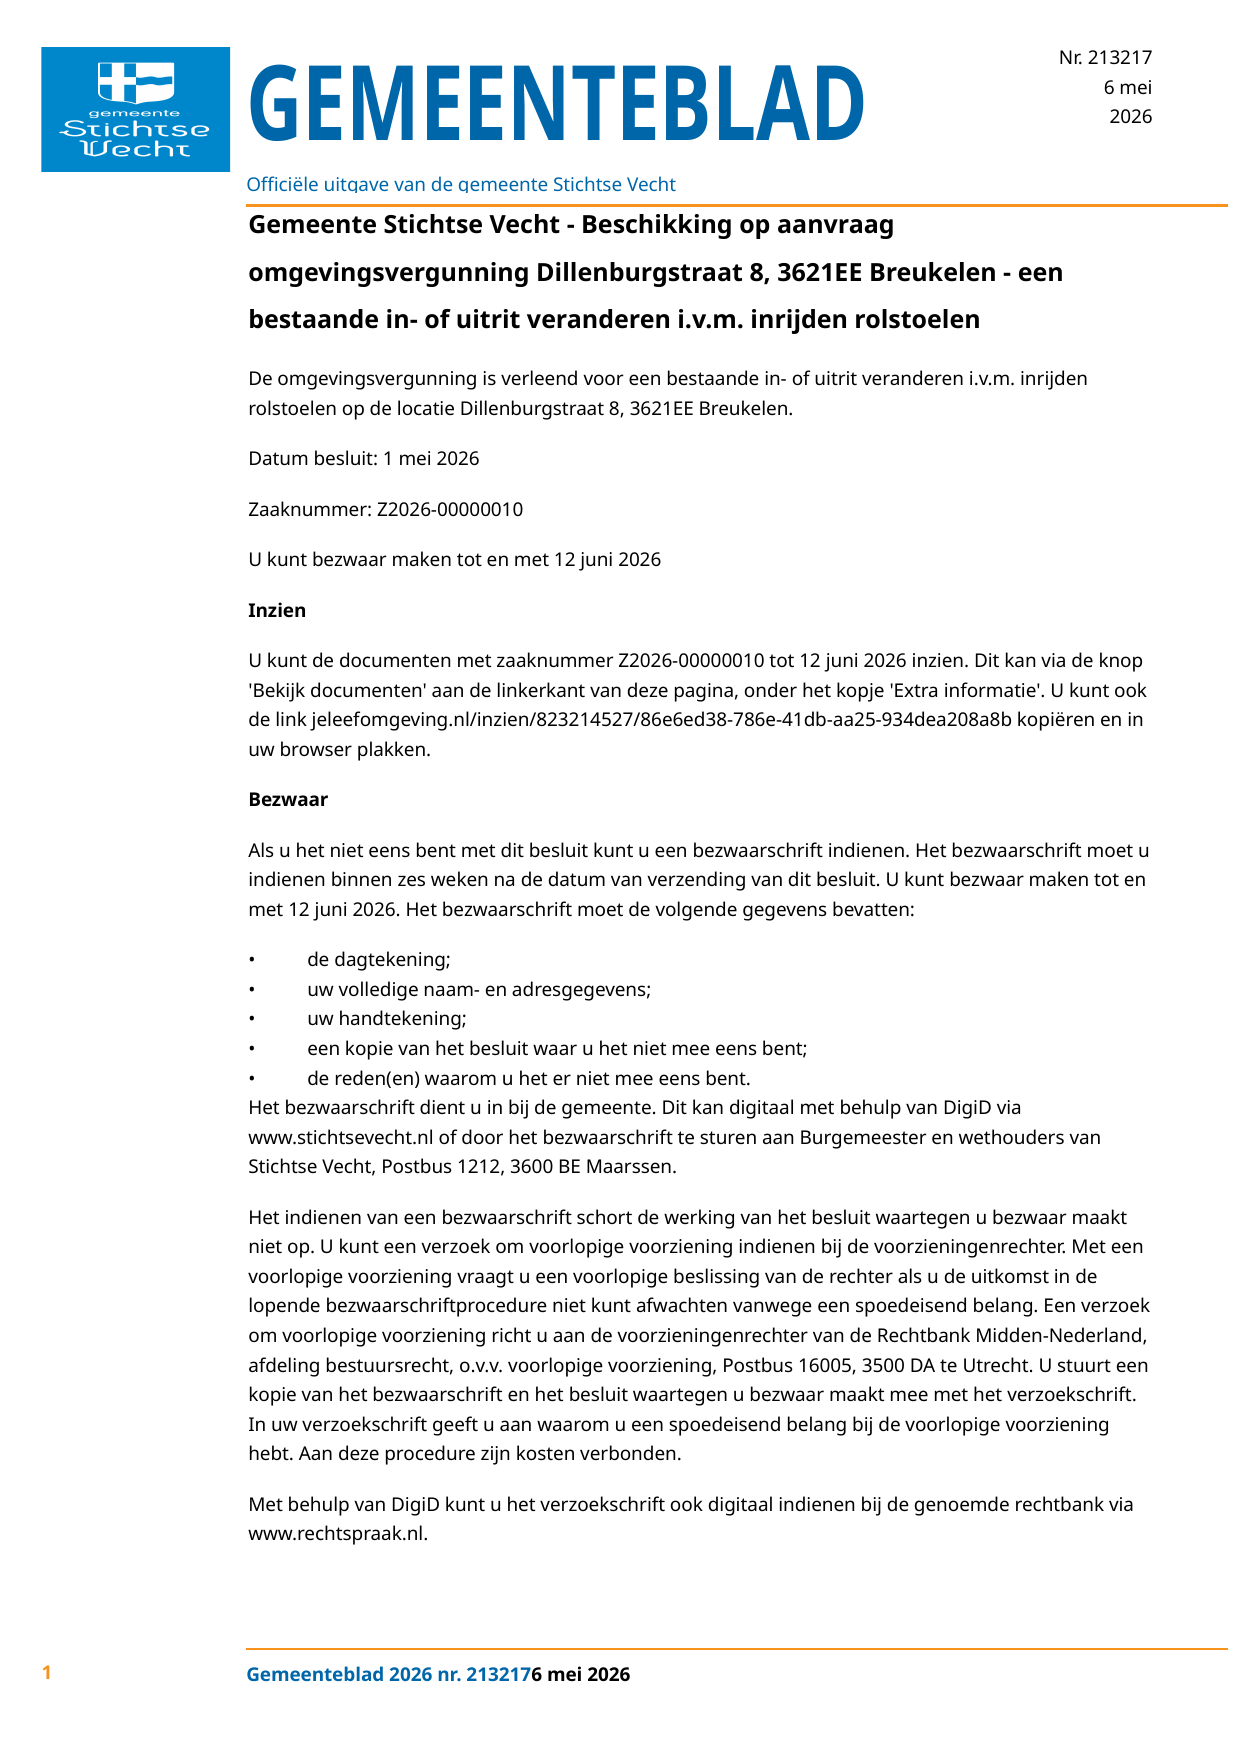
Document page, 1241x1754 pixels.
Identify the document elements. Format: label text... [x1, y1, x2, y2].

text Datum besluit: 1 mei 2026 [248, 446, 1152, 471]
list de reden(en) waarom u het er niet mee eens bent. [248, 1065, 1152, 1090]
text Met behulp van DigiD kunt u het verzoekschrift ook digitaal indienen bij de genoemde rechtbank via www.rechtspraak.nl. [248, 1491, 1152, 1546]
list uw volledige naam- en adresgegevens; [248, 976, 1152, 1002]
picture [99, 63, 135, 101]
list een kopie van het besluit waar u het niet mee eens bent; [248, 1035, 1152, 1061]
text U kunt bezwaar maken tot en met 12 juni 2026 [248, 546, 1152, 572]
picture [137, 63, 174, 103]
text Als u het niet eens bent met dit besluit kunt u een bezwaarschrift indienen. Het bezwaarschrift moet u indienen binnen zes weken na de datum van verzending van dit besluit. U kunt bezwaar maken tot en met 12 juni 2026. Het bezwaarschrift moet de volgende gegevens bevatten: [248, 837, 1152, 922]
text Het bezwaarschrift dient u in bij de gemeente. Dit kan digitaal met behulp van DigiD via www.stichtsevecht.nl of door het bezwaarschrift te sturen aan Burgemeester en wethouders van Stichtse Vecht, Postbus 1212, 3600 BE Maarssen. [248, 1094, 1152, 1179]
text Bezwaar [248, 786, 1152, 812]
text De omgevingsvergunning is verleend voor een bestaande in- of uitrit veranderen i.v.m. inrijden rolstoelen op de locatie Dillenburgstraat 8, 3621EE Breukelen. [248, 366, 1152, 421]
text Gemeente Stichtse Vecht - Beschikking op aanvraag omgevingsvergunning Dillenburgstraat 8, 3621EE Breukelen - een bestaande in- of uitrit veranderen i.v.m. inrijden rolstoelen [248, 207, 1152, 336]
text U kunt de documenten met zaaknummer Z2026-00000010 tot 12 juni 2026 inzien. Dit kan via de knop 'Bekijk documenten' aan de linkerkant van deze pagina, onder het kopje 'Extra informatie'. U kunt ook de link jeleefomgeving.nl/inzien/823214527/86e6ed38-786e-41db-aa25-934dea208a8b kopiëren en in uw browser plakken. [248, 647, 1152, 762]
text Inzien [248, 597, 1152, 622]
list de dagtekening; [248, 946, 1152, 972]
text Het indienen van een bezwaarschrift schort de werking van het besluit waartegen u bezwaar maakt niet op. U kunt een verzoek om voorlopige voorziening indienen bij de voorzieningenrechter. Met een voorlopige voorziening vraagt u een voorlopige beslissing van de rechter als u de uitkomst in de lopende bezwaarschriftprocedure niet kunt afwachten vanwege een spoedeisend belang. Een verzoek om voorlopige voorziening richt u aan de voorzieningenrechter van de Rechtbank Midden-Nederland, afdeling bestuursrecht, o.v.v. voorlopige voorziening, Postbus 16005, 3500 DA te Utrecht. U stuurt een kopie van het bezwaarschrift en het besluit waartegen u bezwaar maakt mee met het verzoekschrift. In uw verzoekschrift geeft u aan waarom u een spoedeisend belang bij de voorlopige voorziening hebt. Aan deze procedure zijn kosten verbonden. [248, 1204, 1152, 1466]
list uw handtekening; [248, 1006, 1152, 1031]
text Zaaknummer: Z2026-00000010 [248, 496, 1152, 522]
